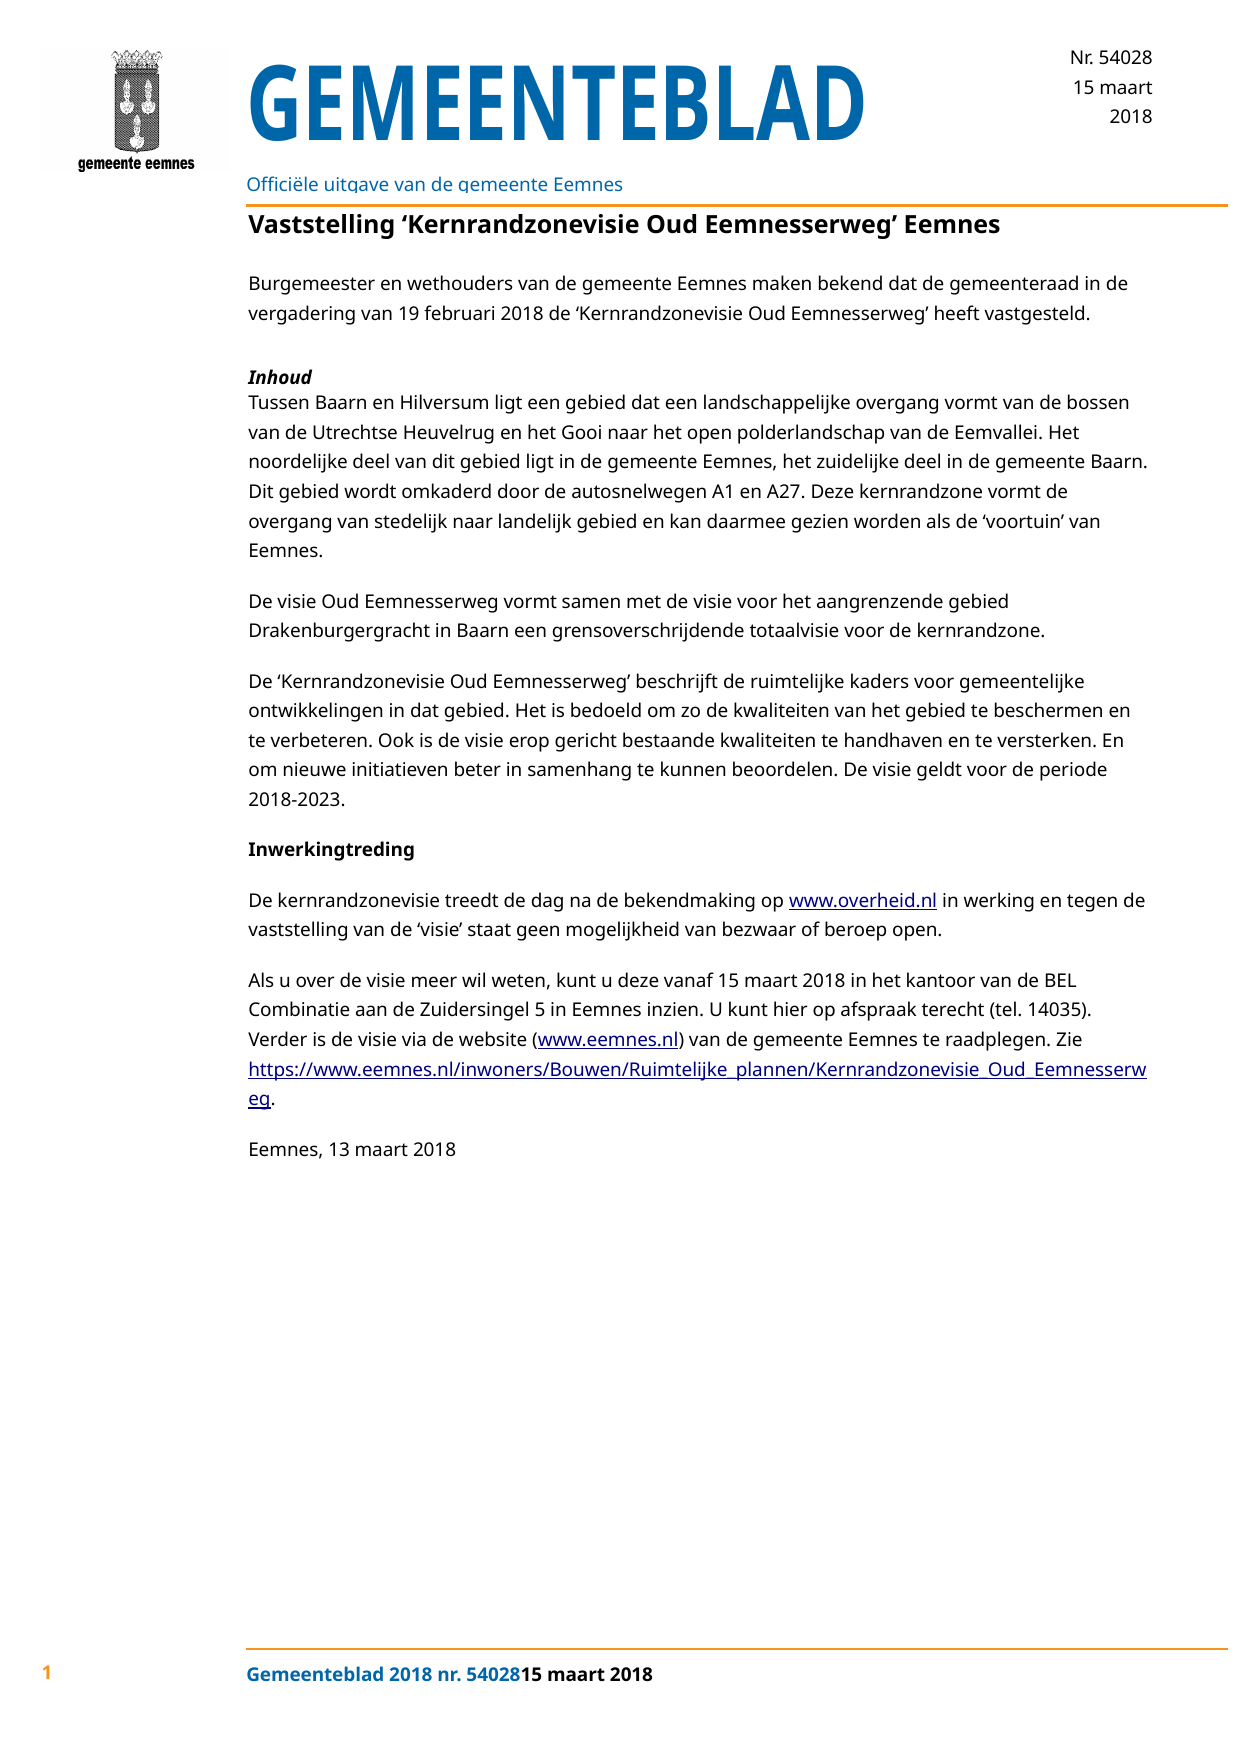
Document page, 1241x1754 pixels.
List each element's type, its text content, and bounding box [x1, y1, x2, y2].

text Burgemeester en wethouders van de gemeente Eemnes maken bekend dat de gemeenteraad in de vergadering van 19 februari 2018 de ‘Kernrandzonevisie Oud Eemnesserweg’ heeft vastgesteld. [248, 270, 1152, 326]
text Tussen Baarn en Hilversum ligt een gebied dat een landschappelijke overgang vormt van de bossen van de Utrechtse Heuvelrug en het Gooi naar het open polderlandschap van de Eemvallei. Het noordelijke deel van dit gebied ligt in de gemeente Eemnes, het zuidelijke deel in de gemeente Baarn. Dit gebied wordt omkaderd door de autosnelwegen A1 en A27. Deze kernrandzone vormt de overgang van stedelijk naar landelijk gebied en kan daarmee gezien worden als de ‘voortuin’ van Eemnes. [248, 389, 1152, 563]
text Als u over de visie meer wil weten, kunt u deze vanaf 15 maart 2018 in het kantoor van de BEL Combinatie aan de Zuidersingel 5 in Eemnes inzien. U kunt hier op afspraak terecht (tel. 14035). Verder is de visie via de website (www.eemnes.nl) van de gemeente Eemnes te raadplegen. Zie https://www.eemnes.nl/inwoners/Bouwen/Ruimtelijke_plannen/Kernrandzonevisie_Oud_Eemnesserweg. [248, 967, 1152, 1111]
picture [41, 47, 231, 172]
text Vaststelling ‘Kernrandzonevisie Oud Eemnesserweg’ Eemnes [248, 207, 1152, 241]
text De kernrandzonevisie treedt de dag na de bekendmaking op www.overheid.nl in werking en tegen de vaststelling van de ‘visie’ staat geen mogelijkheid van bezwaar of beroep open. [248, 887, 1152, 942]
text Eemnes, 13 maart 2018 [248, 1136, 1152, 1162]
text De visie Oud Eemnesserweg vormt samen met de visie voor het aangrenzende gebied Drakenburgergracht in Baarn een grensoverschrijdende totaalvisie voor de kernrandzone. [248, 588, 1152, 643]
text Inhoud [248, 364, 1152, 389]
text Inwerkingtreding [248, 837, 1152, 862]
text De ‘Kernrandzonevisie Oud Eemnesserweg’ beschrijft de ruimtelijke kaders voor gemeentelijke ontwikkelingen in dat gebied. Het is bedoeld om zo de kwaliteiten van het gebied te beschermen en te verbeteren. Ook is de visie erop gericht bestaande kwaliteiten te handhaven en te versterken. En om nieuwe initiatieven beter in samenhang te kunnen beoordelen. De visie geldt voor de periode 2018-2023. [248, 668, 1152, 812]
